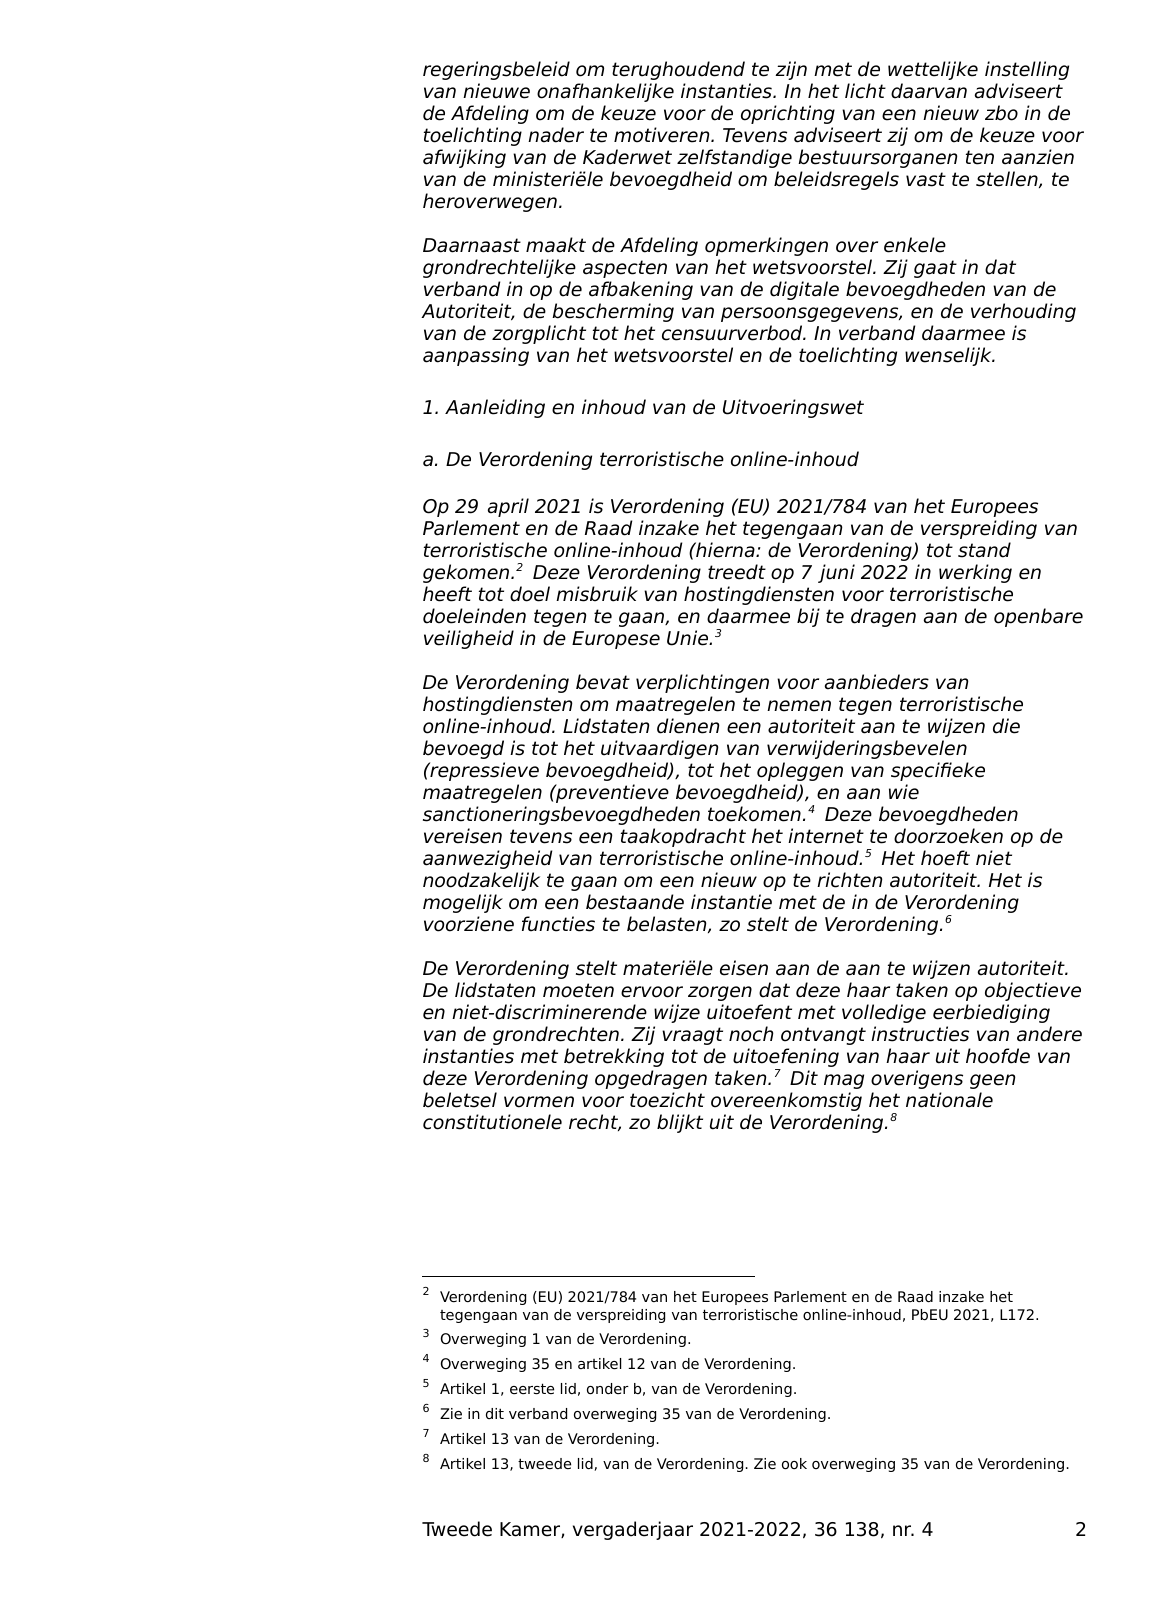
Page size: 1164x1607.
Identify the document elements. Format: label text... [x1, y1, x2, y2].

text Verordening (EU) 2021/784 van het Europees Parlement en de Raad inzake het tegengaan van de verspreiding van terroristische online-inhoud, PbEU 2021, L172. [422, 1285, 1087, 1324]
text Artikel 13 van de Verordening. [422, 1427, 1087, 1449]
text Overweging 1 van de Verordening. [422, 1327, 1087, 1349]
subtitle 1. Aanleiding en inhoud van de Uitvoeringswet [422, 397, 1087, 419]
text regeringsbeleid om terughoudend te zijn met de wettelijke instelling van nieuwe onafhankelijke instanties. In het licht daarvan adviseert de Afdeling om de keuze voor de oprichting van een nieuw zbo in de toelichting nader te motiveren. Tevens adviseert zij om de keuze voor afwijking van de Kaderwet zelfstandige bestuursorganen ten aanzien van de ministeriële bevoegdheid om beleidsregels vast te stellen, te heroverwegen. [422, 59, 1087, 213]
text Artikel 13, tweede lid, van de Verordening. Zie ook overweging 35 van de Verordening. [422, 1452, 1087, 1474]
text Overweging 35 en artikel 12 van de Verordening. [422, 1352, 1087, 1374]
text Zie in dit verband overweging 35 van de Verordening. [422, 1402, 1087, 1424]
text Artikel 1, eerste lid, onder b, van de Verordening. [422, 1377, 1087, 1399]
text De Verordening bevat verplichtingen voor aanbieders van hostingdiensten om maatregelen te nemen tegen terroristische online-inhoud. Lidstaten dienen een autoriteit aan te wijzen die bevoegd is tot het uitvaardigen van verwijderingsbevelen (repressieve bevoegdheid), tot het opleggen van specifieke maatregelen (preventieve bevoegdheid), en aan wie sanctioneringsbevoegdheden toekomen. Deze bevoegdheden vereisen tevens een taakopdracht het internet te doorzoeken op de aanwezigheid van terroristische online-inhoud. Het hoeft niet noodzakelijk te gaan om een nieuw op te richten autoriteit. Het is mogelijk om een bestaande instantie met de in de Verordening voorziene functies te belasten, zo stelt de Verordening. [422, 672, 1087, 936]
text Daarnaast maakt de Afdeling opmerkingen over enkele grondrechtelijke aspecten van het wetsvoorstel. Zij gaat in dat verband in op de afbakening van de digitale bevoegdheden van de Autoriteit, de bescherming van persoonsgegevens, en de verhouding van de zorgplicht tot het censuurverbod. In verband daarmee is aanpassing van het wetsvoorstel en de toelichting wenselijk. [422, 235, 1087, 367]
subtitle a. De Verordening terroristische online-inhoud [422, 449, 1087, 471]
text Op 29 april 2021 is Verordening (EU) 2021/784 van het Europees Parlement en de Raad inzake het tegengaan van de verspreiding van terroristische online-inhoud (hierna: de Verordening) tot stand gekomen. Deze Verordening treedt op 7 juni 2022 in werking en heeft tot doel misbruik van hostingdiensten voor terroristische doeleinden tegen te gaan, en daarmee bij te dragen aan de openbare veiligheid in de Europese Unie. [422, 496, 1087, 650]
text De Verordening stelt materiële eisen aan de aan te wijzen autoriteit. De lidstaten moeten ervoor zorgen dat deze haar taken op objectieve en niet-discriminerende wijze uitoefent met volledige eerbiediging van de grondrechten. Zij vraagt noch ontvangt instructies van andere instanties met betrekking tot de uitoefening van haar uit hoofde van deze Verordening opgedragen taken. Dit mag overigens geen beletsel vormen voor toezicht overeenkomstig het nationale constitutionele recht, zo blijkt uit de Verordening. [422, 958, 1087, 1134]
